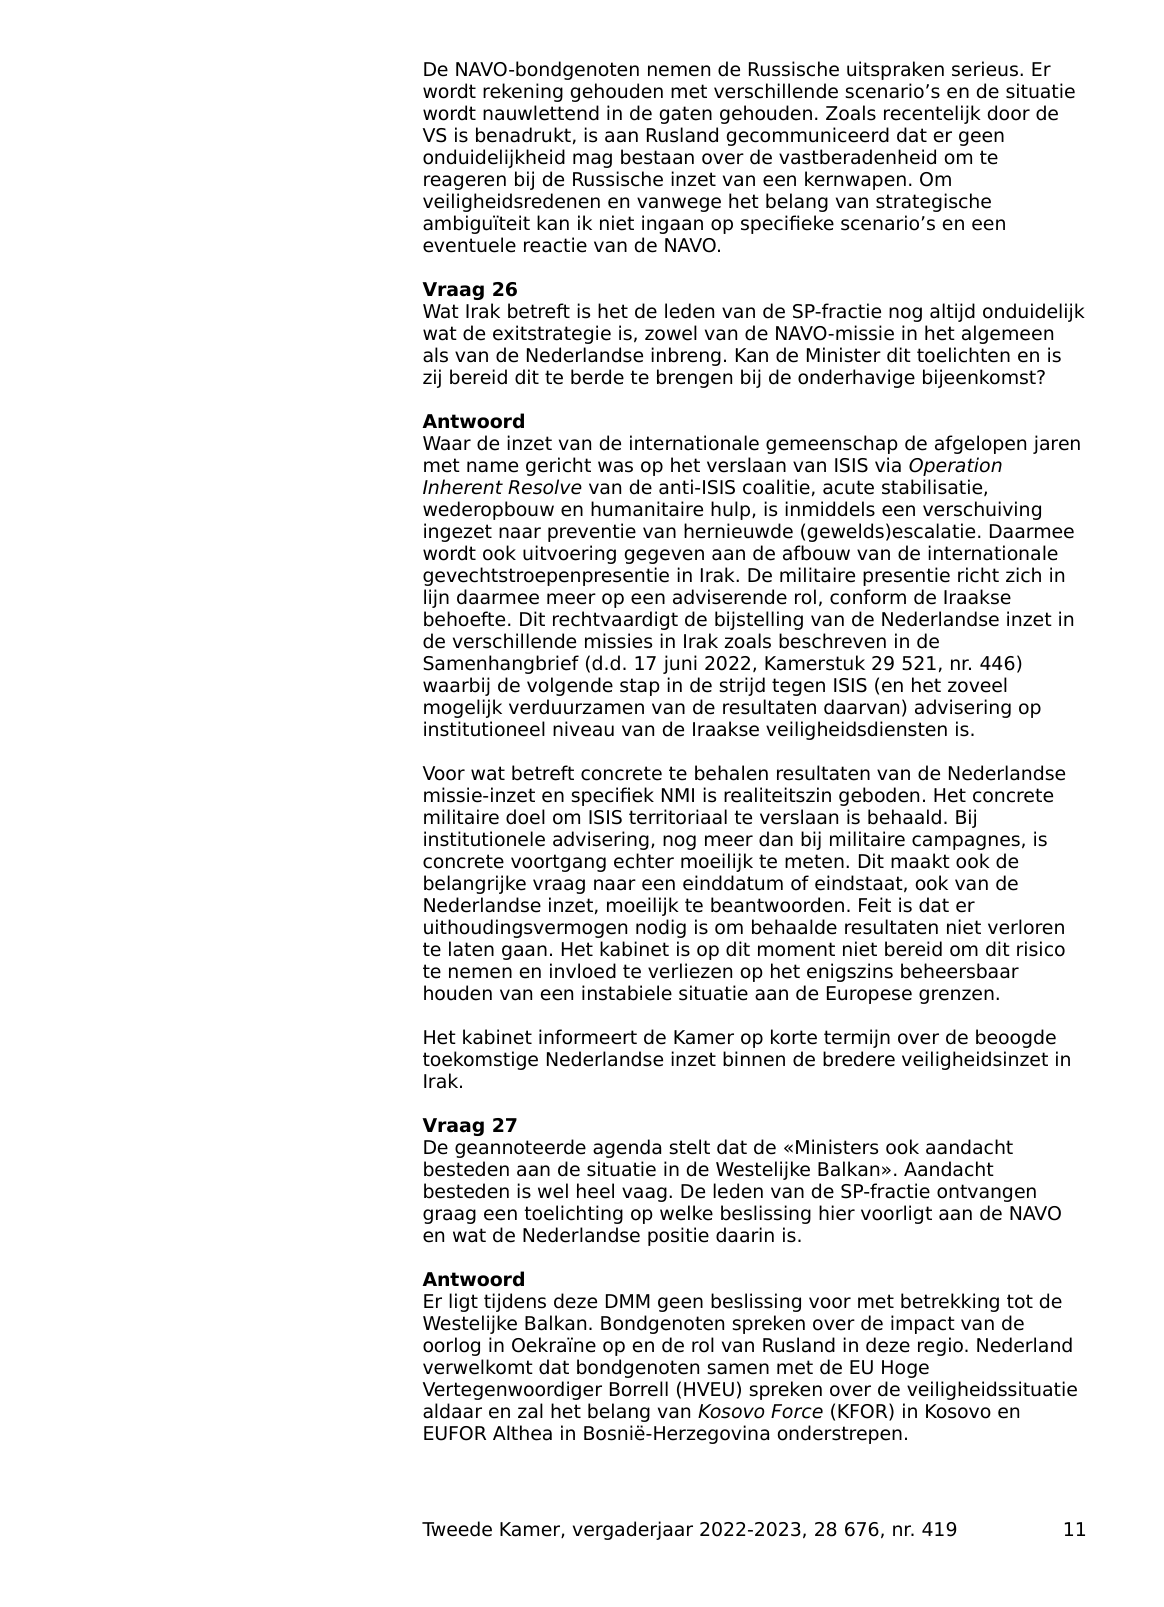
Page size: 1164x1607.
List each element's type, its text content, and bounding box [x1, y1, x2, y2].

subtitle Vraag 26 [422, 279, 1087, 301]
text Wat Irak betreft is het de leden van de SP-fractie nog altijd onduidelijk wat de exitstrategie is, zowel van de NAVO-missie in het algemeen als van de Nederlandse inbreng. Kan de Minister dit toelichten en is zij bereid dit te berde te brengen bij de onderhavige bijeenkomst? [422, 301, 1087, 389]
subtitle Vraag 27 [422, 1115, 1087, 1137]
subtitle Antwoord [422, 411, 1087, 433]
text Het kabinet informeert de Kamer op korte termijn over de beoogde toekomstige Nederlandse inzet binnen de bredere veiligheidsinzet in Irak. [422, 1027, 1087, 1093]
text Voor wat betreft concrete te behalen resultaten van de Nederlandse missie-inzet en specifiek NMI is realiteitszin geboden. Het concrete militaire doel om ISIS territoriaal te verslaan is behaald. Bij institutionele advisering, nog meer dan bij militaire campagnes, is concrete voortgang echter moeilijk te meten. Dit maakt ook de belangrijke vraag naar een einddatum of eindstaat, ook van de Nederlandse inzet, moeilijk te beantwoorden. Feit is dat er uithoudingsvermogen nodig is om behaalde resultaten niet verloren te laten gaan. Het kabinet is op dit moment niet bereid om dit risico te nemen en invloed te verliezen op het enigszins beheersbaar houden van een instabiele situatie aan de Europese grenzen. [422, 763, 1087, 1005]
text De NAVO-bondgenoten nemen de Russische uitspraken serieus. Er wordt rekening gehouden met verschillende scenario’s en de situatie wordt nauwlettend in de gaten gehouden. Zoals recentelijk door de VS is benadrukt, is aan Rusland gecommuniceerd dat er geen onduidelijkheid mag bestaan over de vastberadenheid om te reageren bij de Russische inzet van een kernwapen. Om veiligheidsredenen en vanwege het belang van strategische ambiguïteit kan ik niet ingaan op specifieke scenario’s en een eventuele reactie van de NAVO. [422, 59, 1087, 257]
text De geannoteerde agenda stelt dat de «Ministers ook aandacht besteden aan de situatie in de Westelijke Balkan». Aandacht besteden is wel heel vaag. De leden van de SP-fractie ontvangen graag een toelichting op welke beslissing hier voorligt aan de NAVO en wat de Nederlandse positie daarin is. [422, 1137, 1087, 1247]
subtitle Antwoord [422, 1269, 1087, 1291]
text Er ligt tijdens deze DMM geen beslissing voor met betrekking tot de Westelijke Balkan. Bondgenoten spreken over de impact van de oorlog in Oekraïne op en de rol van Rusland in deze regio. Nederland verwelkomt dat bondgenoten samen met de EU Hoge Vertegenwoordiger Borrell (HVEU) spreken over de veiligheidssituatie aldaar en zal het belang van Kosovo Force (KFOR) in Kosovo en EUFOR Althea in Bosnië-Herzegovina onderstrepen. [422, 1291, 1087, 1445]
text Waar de inzet van de internationale gemeenschap de afgelopen jaren met name gericht was op het verslaan van ISIS via Operation Inherent Resolve van de anti-ISIS coalitie, acute stabilisatie, wederopbouw en humanitaire hulp, is inmiddels een verschuiving ingezet naar preventie van hernieuwde (gewelds)escalatie. Daarmee wordt ook uitvoering gegeven aan de afbouw van de internationale gevechtstroepenpresentie in Irak. De militaire presentie richt zich in lijn daarmee meer op een adviserende rol, conform de Iraakse behoefte. Dit rechtvaardigt de bijstelling van de Nederlandse inzet in de verschillende missies in Irak zoals beschreven in de Samenhangbrief (d.d. 17 juni 2022, Kamerstuk 29 521, nr. 446) waarbij de volgende stap in de strijd tegen ISIS (en het zoveel mogelijk verduurzamen van de resultaten daarvan) advisering op institutioneel niveau van de Iraakse veiligheidsdiensten is. [422, 433, 1087, 741]
